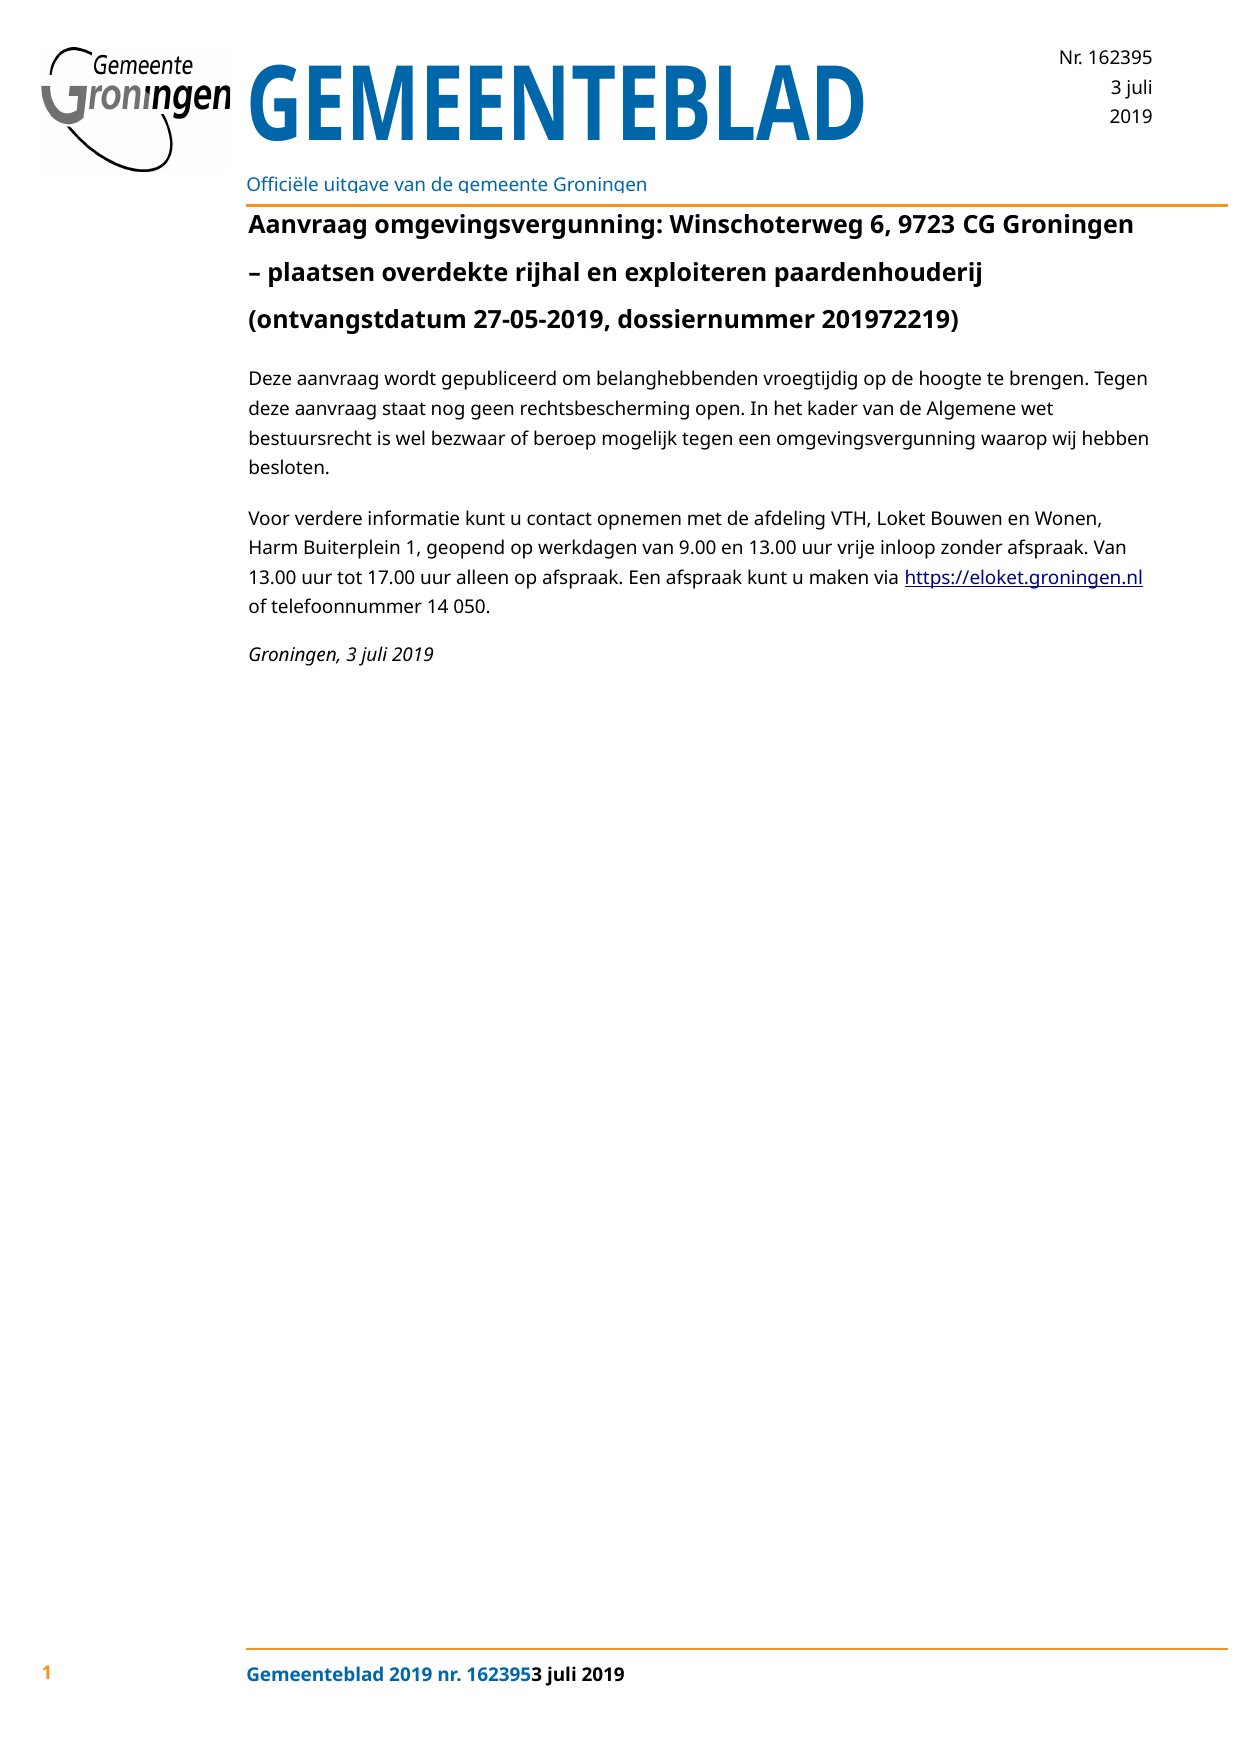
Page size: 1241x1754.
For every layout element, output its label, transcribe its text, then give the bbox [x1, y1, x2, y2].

text Groningen, 3 juli 2019 [248, 641, 1152, 667]
picture [41, 47, 231, 172]
text Aanvraag omgevingsvergunning: Winschoterweg 6, 9723 CG Groningen – plaatsen overdekte rijhal en exploiteren paardenhouderij (ontvangstdatum 27-05-2019, dossiernummer 201972219) [248, 207, 1152, 336]
text Deze aanvraag wordt gepubliceerd om belanghebbenden vroegtijdig op de hoogte te brengen. Tegen deze aanvraag staat nog geen rechtsbescherming open. In het kader van de Algemene wet bestuursrecht is wel bezwaar of beroep mogelijk tegen een omgevingsvergunning waarop wij hebben besloten. [248, 366, 1152, 480]
text Voor verdere informatie kunt u contact opnemen met de afdeling VTH, Loket Bouwen en Wonen, Harm Buiterplein 1, geopend op werkdagen van 9.00 en 13.00 uur vrije inloop zonder afspraak. Van 13.00 uur tot 17.00 uur alleen op afspraak. Een afspraak kunt u maken via https://eloket.groningen.nl of telefoonnummer 14 050. [248, 505, 1152, 619]
